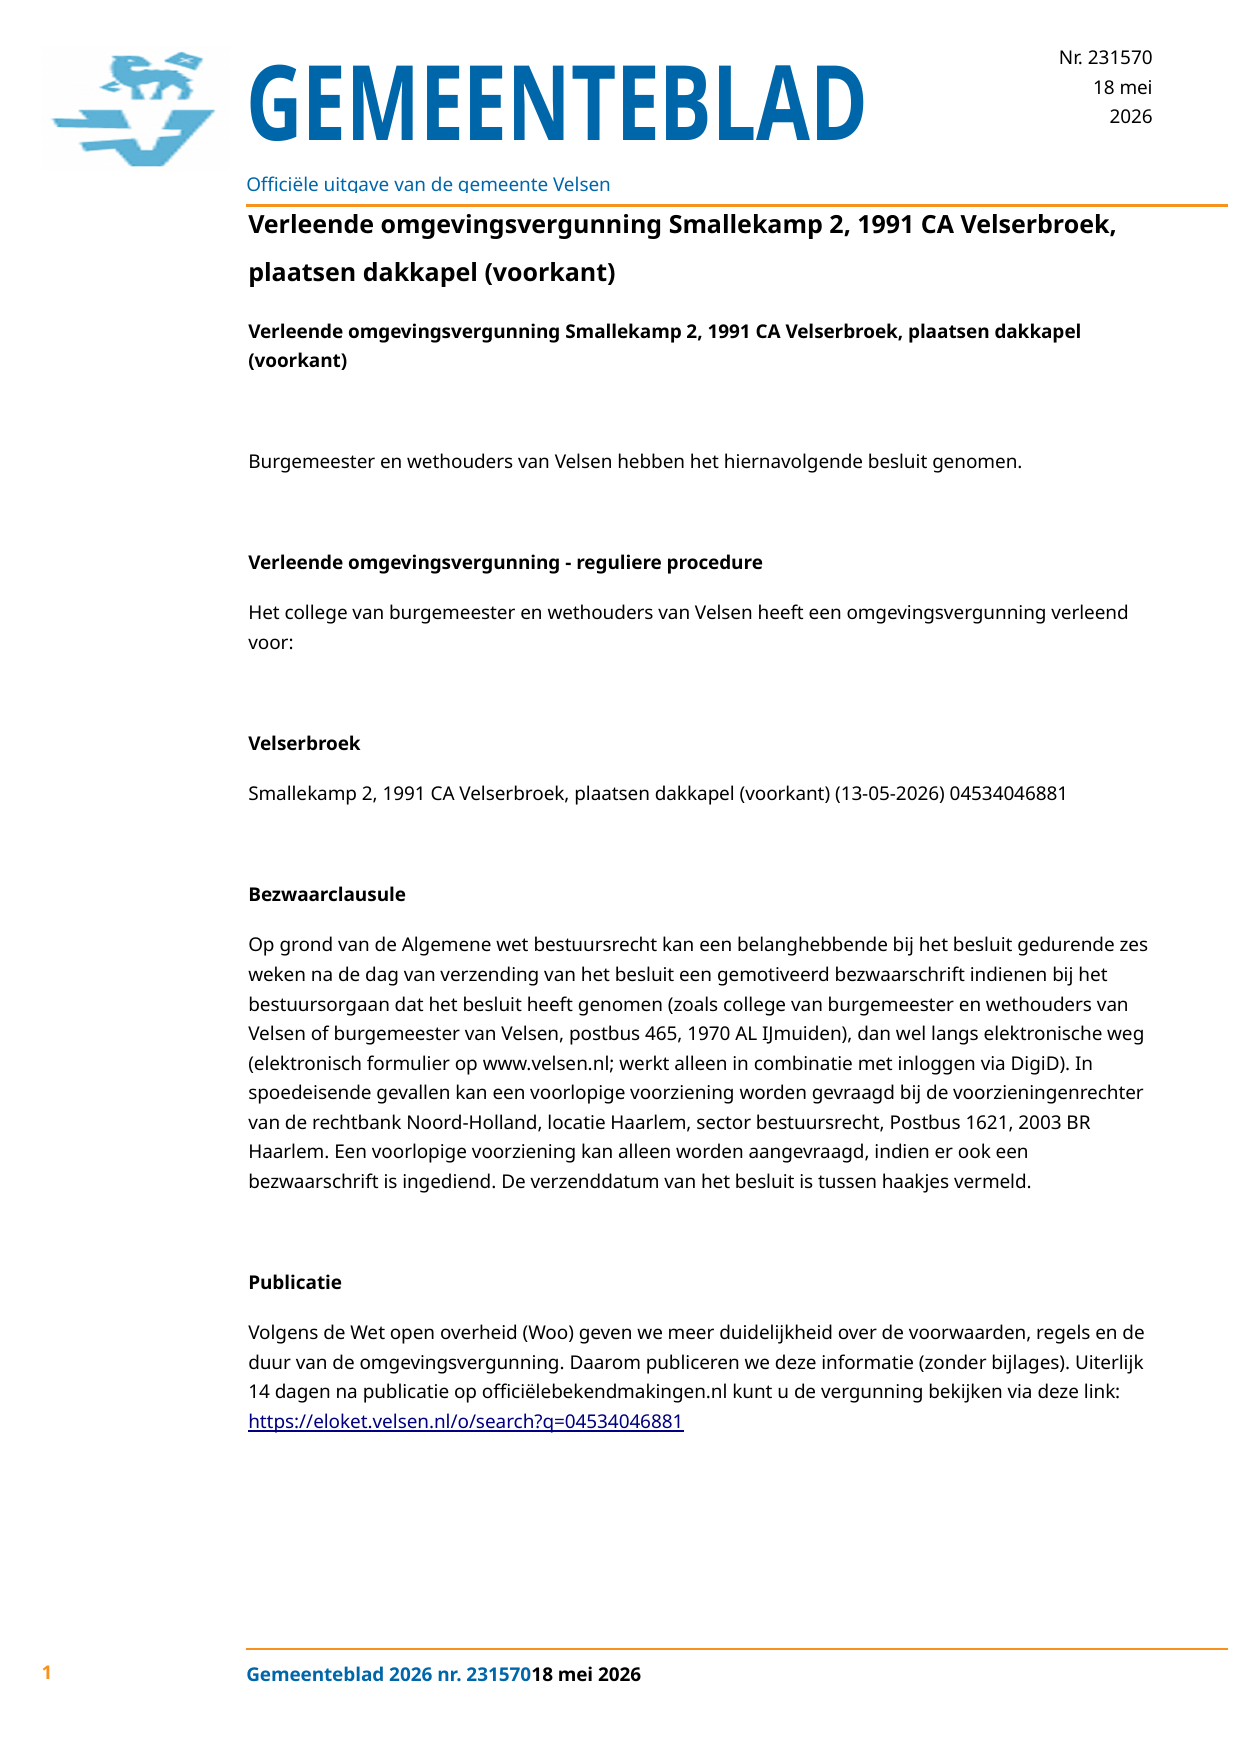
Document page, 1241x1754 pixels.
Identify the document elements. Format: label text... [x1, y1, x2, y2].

text Verleende omgevingsvergunning - reguliere procedure [248, 549, 1152, 575]
text Het college van burgemeester en wethouders van Velsen heeft een omgevingsvergunning verleend voor: [248, 599, 1152, 655]
text Burgemeester en wethouders van Velsen hebben het hiernavolgende besluit genomen. [248, 448, 1152, 474]
text Op grond van de Algemene wet bestuursrecht kan een belanghebbende bij het besluit gedurende zes weken na de dag van verzending van het besluit een gemotiveerd bezwaarschrift indienen bij het bestuursorgaan dat het besluit heeft genomen (zoals college van burgemeester en wethouders van Velsen of burgemeester van Velsen, postbus 465, 1970 AL IJmuiden), dan wel langs elektronische weg (elektronisch formulier op www.velsen.nl; werkt alleen in combinatie met inloggen via DigiD). In spoedeisende gevallen kan een voorlopige voorziening worden gevraagd bij de voorzieningenrechter van de rechtbank Noord-Holland, locatie Haarlem, sector bestuursrecht, Postbus 1621, 2003 BR Haarlem. Een voorlopige voorziening kan alleen worden aangevraagd, indien er ook een bezwaarschrift is ingediend. De verzenddatum van het besluit is tussen haakjes vermeld. [248, 932, 1152, 1194]
text Volgens de Wet open overheid (Woo) geven we meer duidelijkheid over de voorwaarden, regels en de duur van de omgevingsvergunning. Daarom publiceren we deze informatie (zonder bijlages). Uiterlijk 14 dagen na publicatie op officiëlebekendmakingen.nl kunt u de vergunning bekijken via deze link: https://eloket.velsen.nl/o/search?q=04534046881 [248, 1319, 1152, 1434]
text Verleende omgevingsvergunning Smallekamp 2, 1991 CA Velserbroek, plaatsen dakkapel (voorkant) [248, 318, 1152, 373]
text Smallekamp 2, 1991 CA Velserbroek, plaatsen dakkapel (voorkant) (13-05-2026) 04534046881 [248, 780, 1152, 806]
text Publicatie [248, 1269, 1152, 1295]
text Verleende omgevingsvergunning Smallekamp 2, 1991 CA Velserbroek, plaatsen dakkapel (voorkant) [248, 207, 1152, 288]
picture [41, 47, 231, 172]
text Bezwaarclausule [248, 881, 1152, 907]
text Velserbroek [248, 730, 1152, 756]
